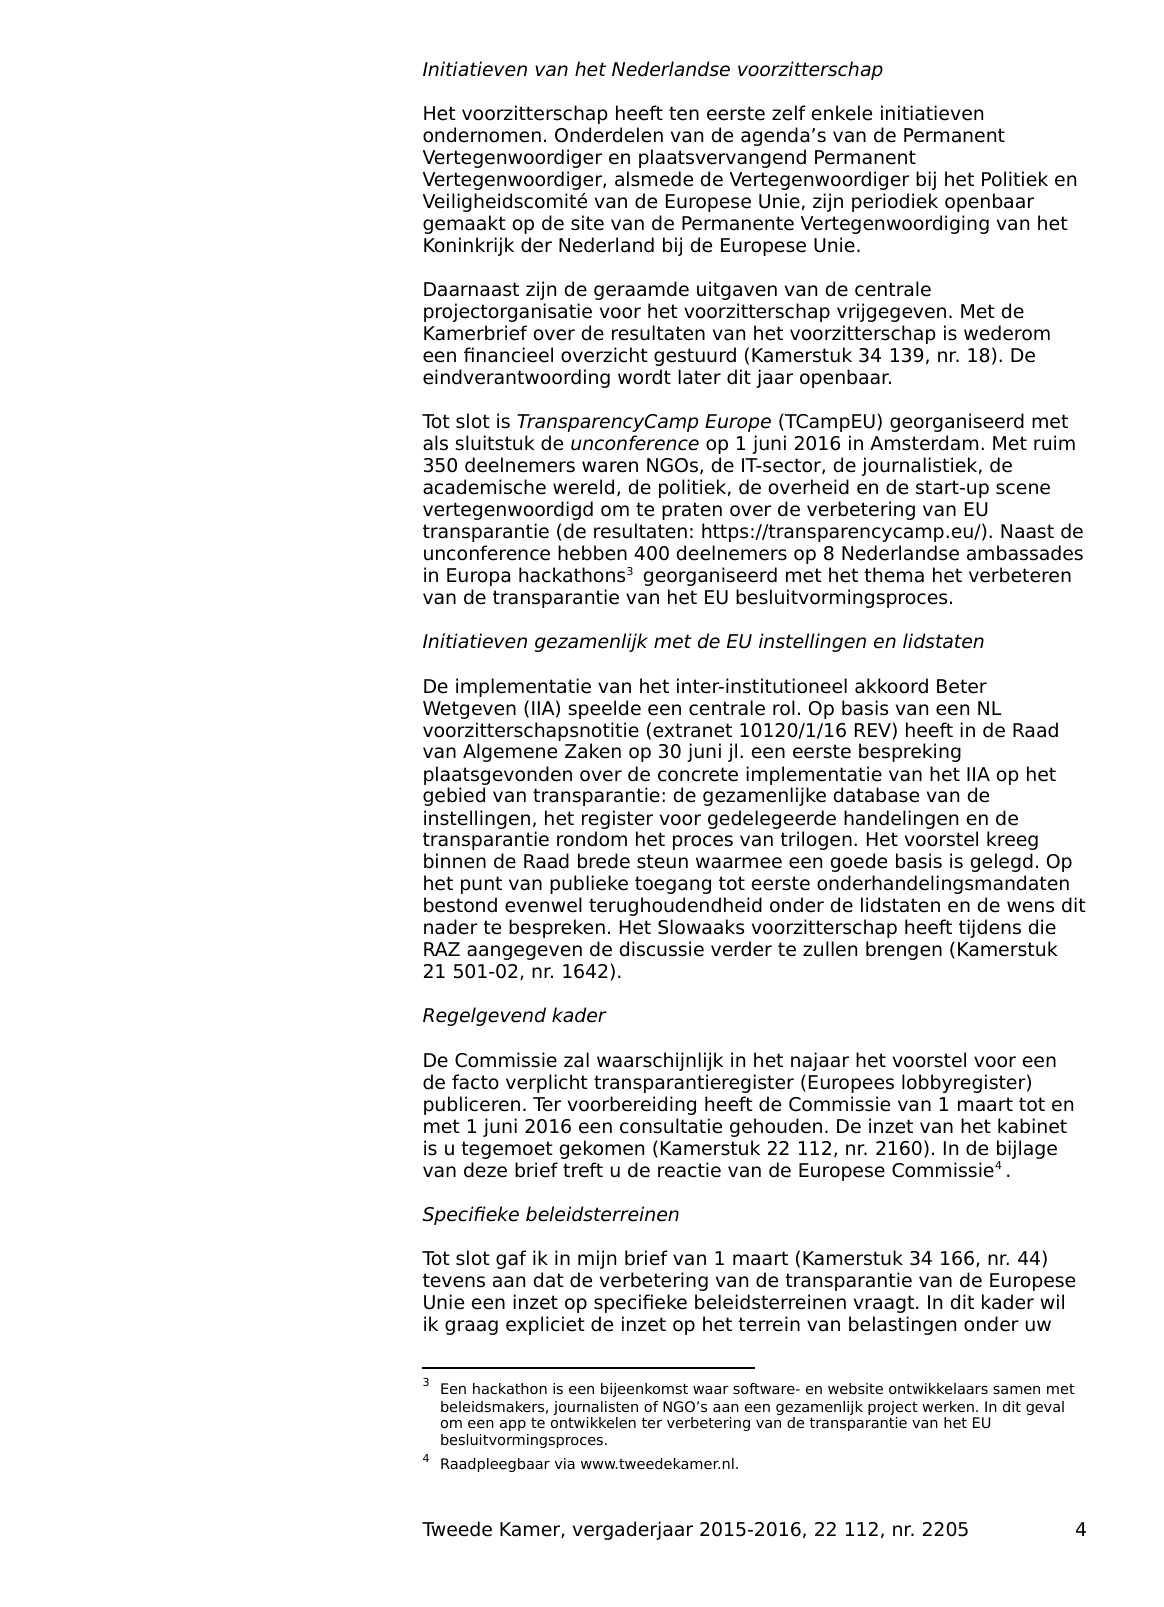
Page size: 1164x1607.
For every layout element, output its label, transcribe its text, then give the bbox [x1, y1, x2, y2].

text De Commissie zal waarschijnlijk in het najaar het voorstel voor een de facto verplicht transparantieregister (Europees lobbyregister) publiceren. Ter voorbereiding heeft de Commissie van 1 maart tot en met 1 juni 2016 een consultatie gehouden. De inzet van het kabinet is u tegemoet gekomen (Kamerstuk 22 112, nr. 2160). In de bijlage van deze brief treft u de reactie van de Europese Commissie. [422, 1049, 1087, 1181]
subtitle Initiatieven van het Nederlandse voorzitterschap [422, 59, 1087, 81]
text De implementatie van het inter-institutioneel akkoord Beter Wetgeven (IIA) speelde een centrale rol. Op basis van een NL voorzitterschapsnotitie (extranet 10120/1/16 REV) heeft in de Raad van Algemene Zaken op 30 juni jl. een eerste bespreking plaatsgevonden over de concrete implementatie van het IIA op het gebied van transparantie: de gezamenlijke database van de instellingen, het register voor gedelegeerde handelingen en de transparantie rondom het proces van trilogen. Het voorstel kreeg binnen de Raad brede steun waarmee een goede basis is gelegd. Op het punt van publieke toegang tot eerste onderhandelingsmandaten bestond evenwel terughoudendheid onder de lidstaten en de wens dit nader te bespreken. Het Slowaaks voorzitterschap heeft tijdens die RAZ aangegeven de discussie verder te zullen brengen (Kamerstuk 21 501-02, nr. 1642). [422, 676, 1087, 983]
subtitle Specifieke beleidsterreinen [422, 1204, 1087, 1226]
text Raadpleegbaar via www.tweedekamer.nl. [422, 1452, 1087, 1474]
text Daarnaast zijn de geraamde uitgaven van de centrale projectorganisatie voor het voorzitterschap vrijgegeven. Met de Kamerbrief over de resultaten van het voorzitterschap is wederom een financieel overzicht gestuurd (Kamerstuk 34 139, nr. 18). De eindverantwoording wordt later dit jaar openbaar. [422, 279, 1087, 389]
subtitle Initiatieven gezamenlijk met de EU instellingen en lidstaten [422, 631, 1087, 653]
text Tot slot is TransparencyCamp Europe (TCampEU) georganiseerd met als sluitstuk de unconference op 1 juni 2016 in Amsterdam. Met ruim 350 deelnemers waren NGOs, de IT-sector, de journalistiek, de academische wereld, de politiek, de overheid en de start-up scene vertegenwoordigd om te praten over de verbetering van EU transparantie (de resultaten: https://transparencycamp.eu/). Naast de unconference hebben 400 deelnemers op 8 Nederlandse ambassades in Europa hackathons georganiseerd met het thema het verbeteren van de transparantie van het EU besluitvormingsproces. [422, 411, 1087, 609]
subtitle Regelgevend kader [422, 1005, 1087, 1027]
text Een hackathon is een bijeenkomst waar software- en website ontwikkelaars samen met beleidsmakers, journalisten of NGO’s aan een gezamenlijk project werken. In dit geval om een app te ontwikkelen ter verbetering van de transparantie van het EU besluitvormingsproces. [422, 1377, 1087, 1449]
text Tot slot gaf ik in mijn brief van 1 maart (Kamerstuk 34 166, nr. 44) tevens aan dat de verbetering van de transparantie van de Europese Unie een inzet op specifieke beleidsterreinen vraagt. In dit kader wil ik graag expliciet de inzet op het terrein van belastingen onder uw [422, 1248, 1087, 1336]
text Het voorzitterschap heeft ten eerste zelf enkele initiatieven ondernomen. Onderdelen van de agenda’s van de Permanent Vertegenwoordiger en plaatsvervangend Permanent Vertegenwoordiger, alsmede de Vertegenwoordiger bij het Politiek en Veiligheidscomité van de Europese Unie, zijn periodiek openbaar gemaakt op de site van de Permanente Vertegenwoordiging van het Koninkrijk der Nederland bij de Europese Unie. [422, 103, 1087, 257]
